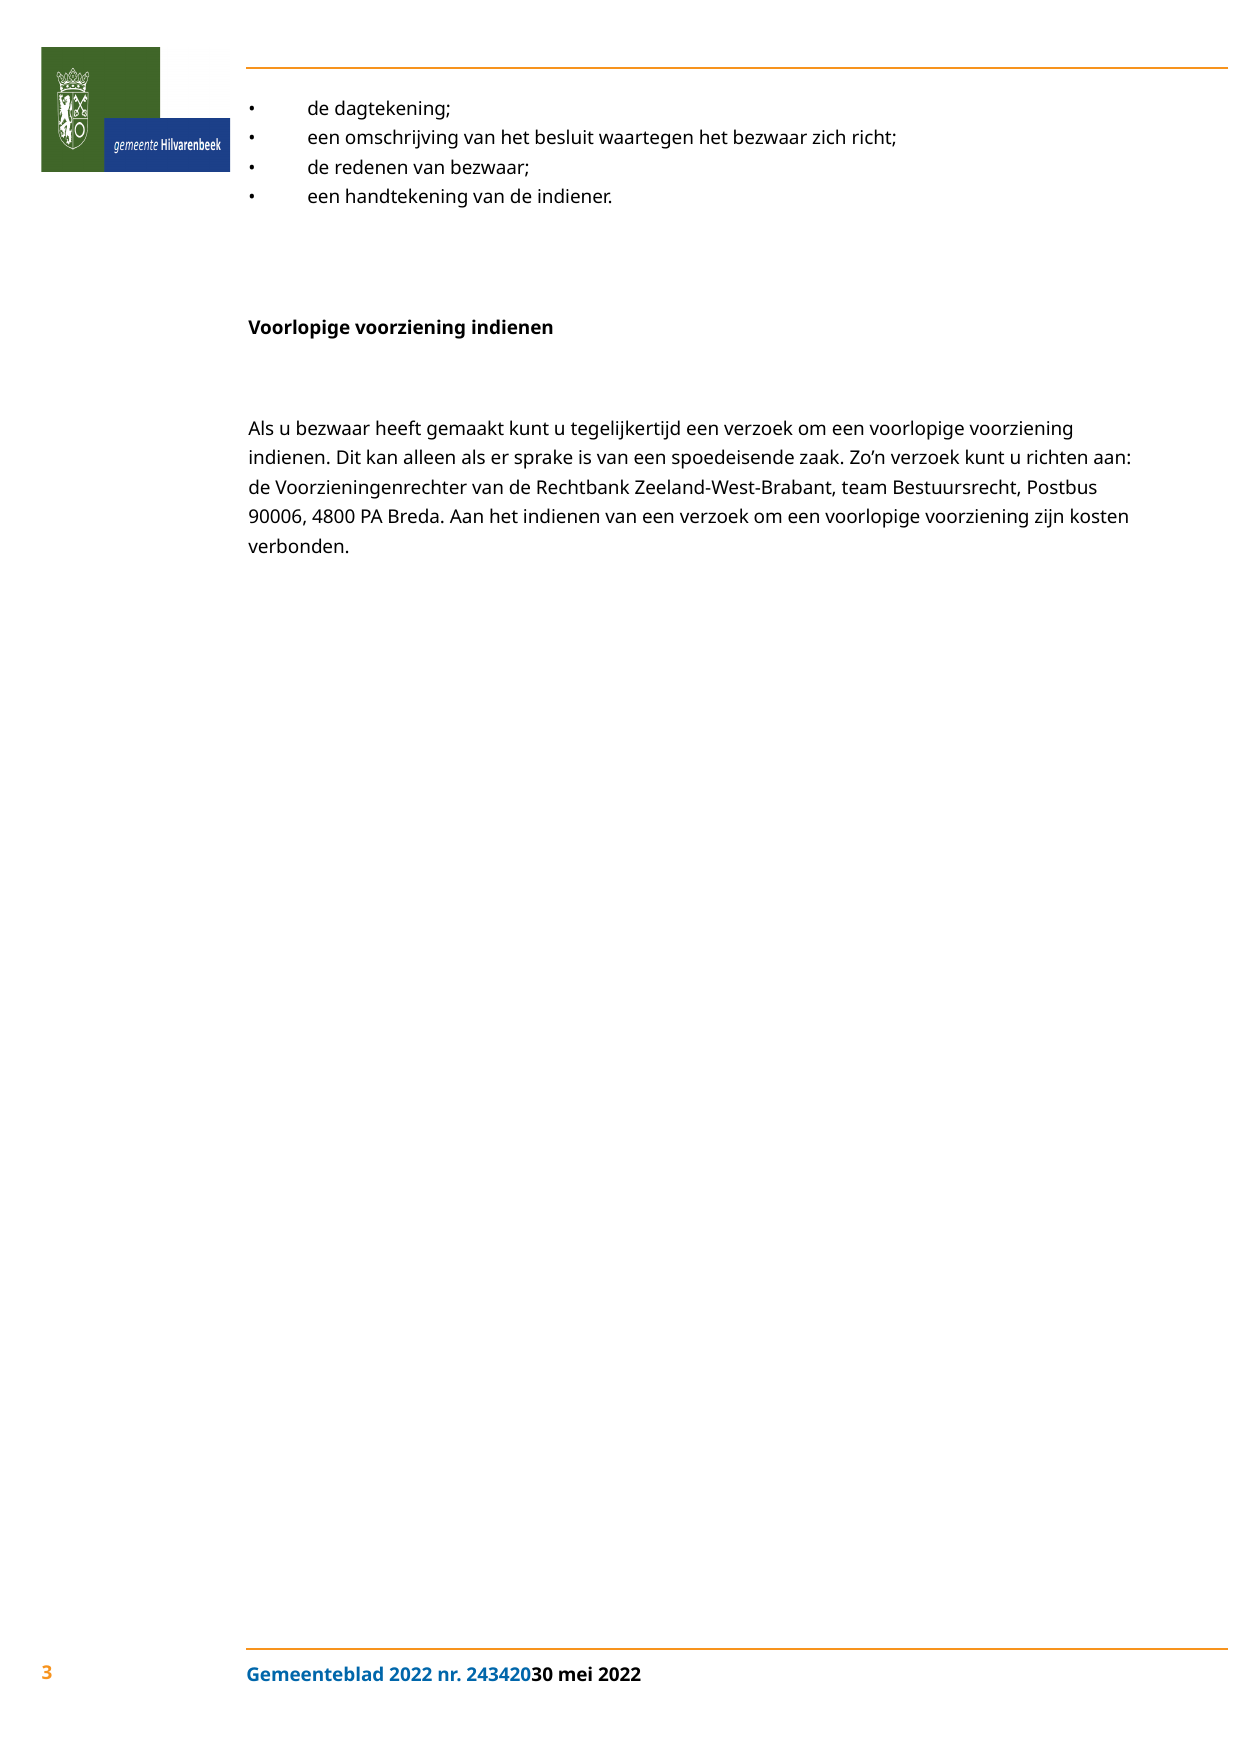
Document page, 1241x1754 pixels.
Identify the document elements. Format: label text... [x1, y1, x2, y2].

list een handtekening van de indiener. [248, 183, 1152, 209]
text Als u bezwaar heeft gemaakt kunt u tegelijkertijd een verzoek om een voorlopige voorziening indienen. Dit kan alleen als er sprake is van een spoedeisende zaak. Zo’n verzoek kunt u richten aan: de Voorzieningenrechter van de Rechtbank Zeeland-West-Brabant, team Bestuursrecht, Postbus 90006, 4800 PA Breda. Aan het indienen van een verzoek om een voorlopige voorziening zijn kosten verbonden. [248, 415, 1152, 559]
text Voorlopige voorziening indienen [248, 314, 1152, 340]
list de redenen van bezwaar; [248, 154, 1152, 180]
list de dagtekening; [248, 95, 1152, 121]
list een omschrijving van het besluit waartegen het bezwaar zich richt; [248, 124, 1152, 150]
picture [41, 47, 231, 172]
